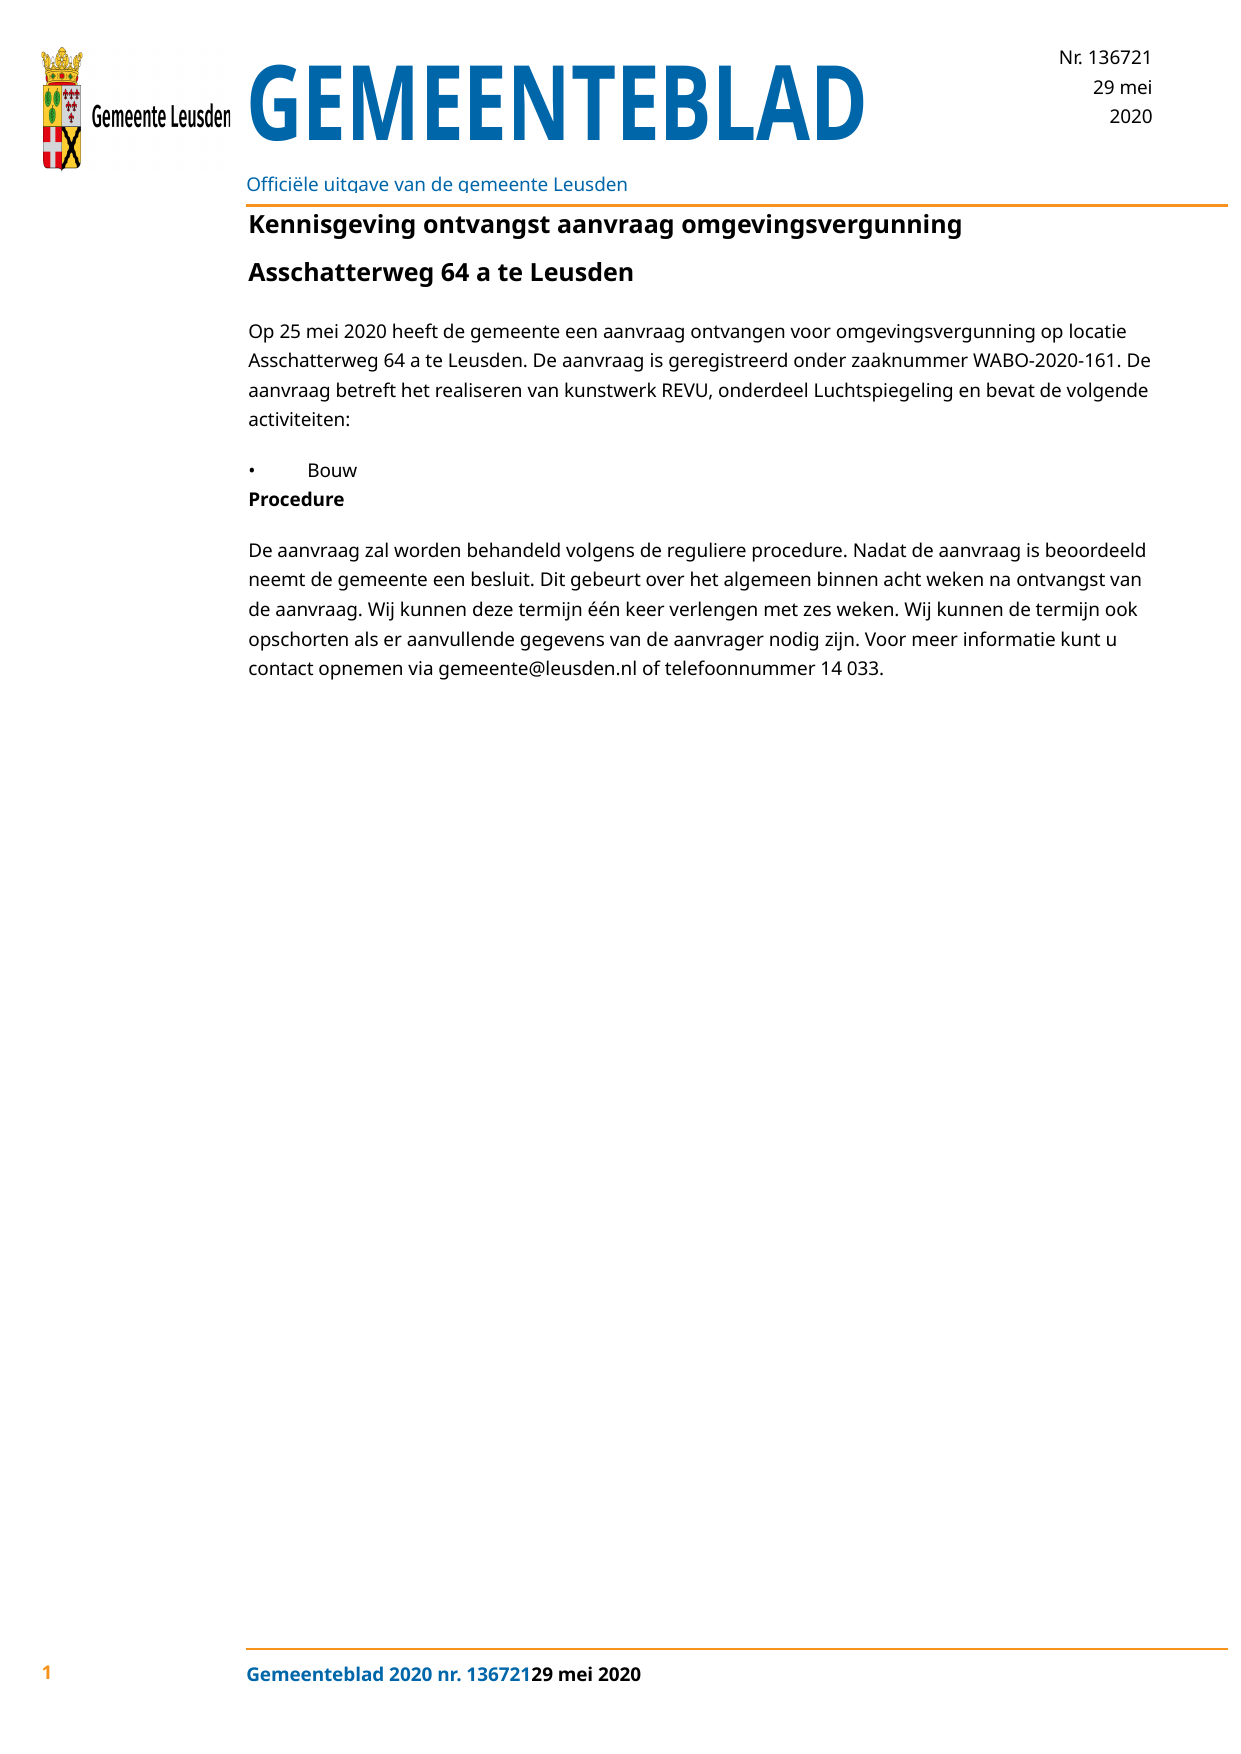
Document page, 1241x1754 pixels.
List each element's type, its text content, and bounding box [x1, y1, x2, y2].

text Kennisgeving ontvangst aanvraag omgevingsvergunning Asschatterweg 64 a te Leusden [248, 207, 1152, 288]
list Bouw [248, 457, 1152, 483]
picture [41, 47, 231, 172]
text De aanvraag zal worden behandeld volgens de reguliere procedure. Nadat de aanvraag is beoordeeld neemt de gemeente een besluit. Dit gebeurt over het algemeen binnen acht weken na ontvangst van de aanvraag. Wij kunnen deze termijn één keer verlengen met zes weken. Wij kunnen de termijn ook opschorten als er aanvullende gegevens van de aanvrager nodig zijn. Voor meer informatie kunt u contact opnemen via gemeente@leusden.nl of telefoonnummer 14 033. [248, 537, 1152, 681]
text Procedure [248, 487, 1152, 512]
text Op 25 mei 2020 heeft de gemeente een aanvraag ontvangen voor omgevingsvergunning op locatie Asschatterweg 64 a te Leusden. De aanvraag is geregistreerd onder zaaknummer WABO-2020-161. De aanvraag betreft het realiseren van kunstwerk REVU, onderdeel Luchtspiegeling en bevat de volgende activiteiten: [248, 318, 1152, 432]
